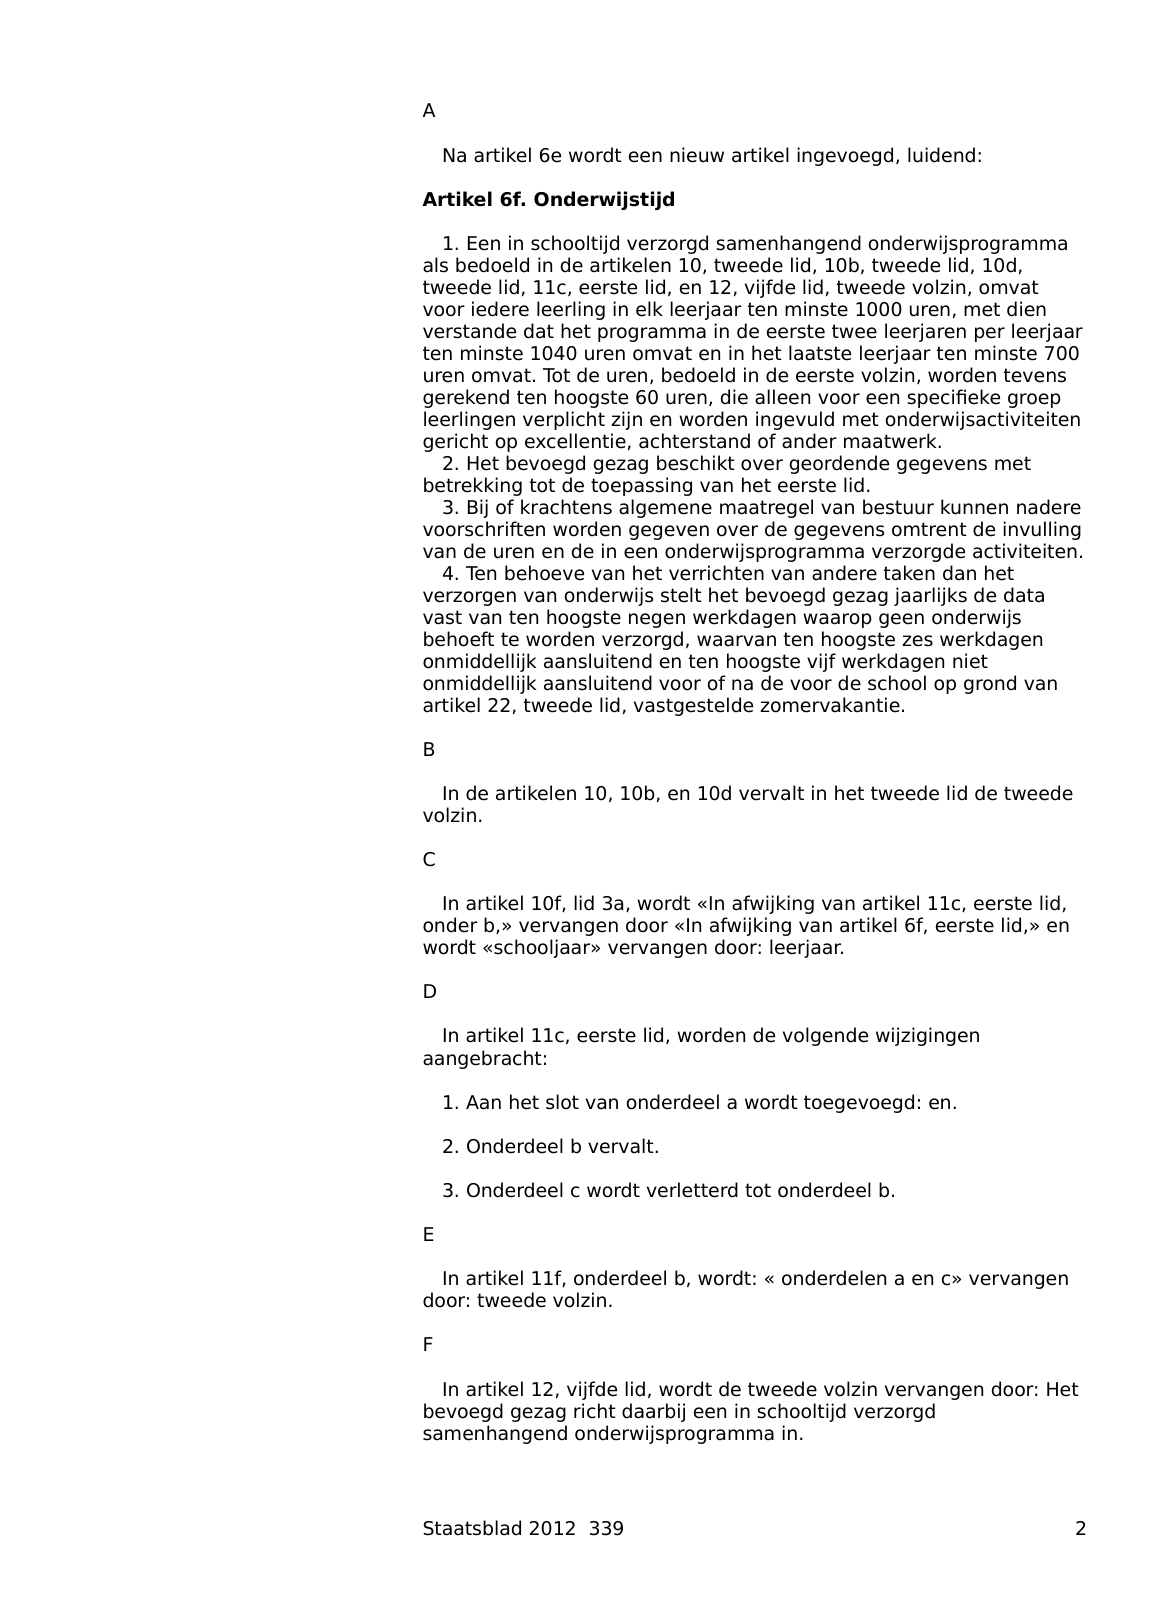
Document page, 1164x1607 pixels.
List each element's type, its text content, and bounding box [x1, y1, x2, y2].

text A [422, 100, 1087, 122]
text D [422, 981, 1087, 1003]
text 2. Onderdeel b vervalt. [422, 1136, 1087, 1158]
text In artikel 10f, lid 3a, wordt «In afwijking van artikel 11c, eerste lid, onder b,» vervangen door «In afwijking van artikel 6f, eerste lid,» en wordt «schooljaar» vervangen door: leerjaar. [422, 893, 1087, 959]
text In artikel 12, vijfde lid, wordt de tweede volzin vervangen door: Het bevoegd gezag richt daarbij een in schooltijd verzorgd samenhangend onderwijsprogramma in. [422, 1378, 1087, 1444]
text B [422, 739, 1087, 761]
text 2. Het bevoegd gezag beschikt over geordende gegevens met betrekking tot de toepassing van het eerste lid. [422, 453, 1087, 497]
text 3. Bij of krachtens algemene maatregel van bestuur kunnen nadere voorschriften worden gegeven over de gegevens omtrent de invulling van de uren en de in een onderwijsprogramma verzorgde activiteiten. [422, 497, 1087, 563]
text 1. Een in schooltijd verzorgd samenhangend onderwijsprogramma als bedoeld in de artikelen 10, tweede lid, 10b, tweede lid, 10d, tweede lid, 11c, eerste lid, en 12, vijfde lid, tweede volzin, omvat voor iedere leerling in elk leerjaar ten minste 1000 uren, met dien verstande dat het programma in de eerste twee leerjaren per leerjaar ten minste 1040 uren omvat en in het laatste leerjaar ten minste 700 uren omvat. Tot de uren, bedoeld in de eerste volzin, worden tevens gerekend ten hoogste 60 uren, die alleen voor een specifieke groep leerlingen verplicht zijn en worden ingevuld met onderwijsactiviteiten gericht op excellentie, achterstand of ander maatwerk. [422, 233, 1087, 453]
text F [422, 1334, 1087, 1356]
text 4. Ten behoeve van het verrichten van andere taken dan het verzorgen van onderwijs stelt het bevoegd gezag jaarlijks de data vast van ten hoogste negen werkdagen waarop geen onderwijs behoeft te worden verzorgd, waarvan ten hoogste zes werkdagen onmiddellijk aansluitend en ten hoogste vijf werkdagen niet onmiddellijk aansluitend voor of na de voor de school op grond van artikel 22, tweede lid, vastgestelde zomervakantie. [422, 563, 1087, 716]
text C [422, 849, 1087, 871]
text Na artikel 6e wordt een nieuw artikel ingevoegd, luidend: [422, 144, 1087, 167]
text E [422, 1224, 1087, 1246]
text 1. Aan het slot van onderdeel a wordt toegevoegd: en. [422, 1092, 1087, 1113]
text In de artikelen 10, 10b, en 10d vervalt in het tweede lid de tweede volzin. [422, 783, 1087, 827]
text In artikel 11f, onderdeel b, wordt: « onderdelen a en c» vervangen door: tweede volzin. [422, 1268, 1087, 1312]
text In artikel 11c, eerste lid, worden de volgende wijzigingen aangebracht: [422, 1025, 1087, 1069]
subtitle Artikel 6f. Onderwijstijd [422, 189, 1087, 211]
text 3. Onderdeel c wordt verletterd tot onderdeel b. [422, 1180, 1087, 1202]
